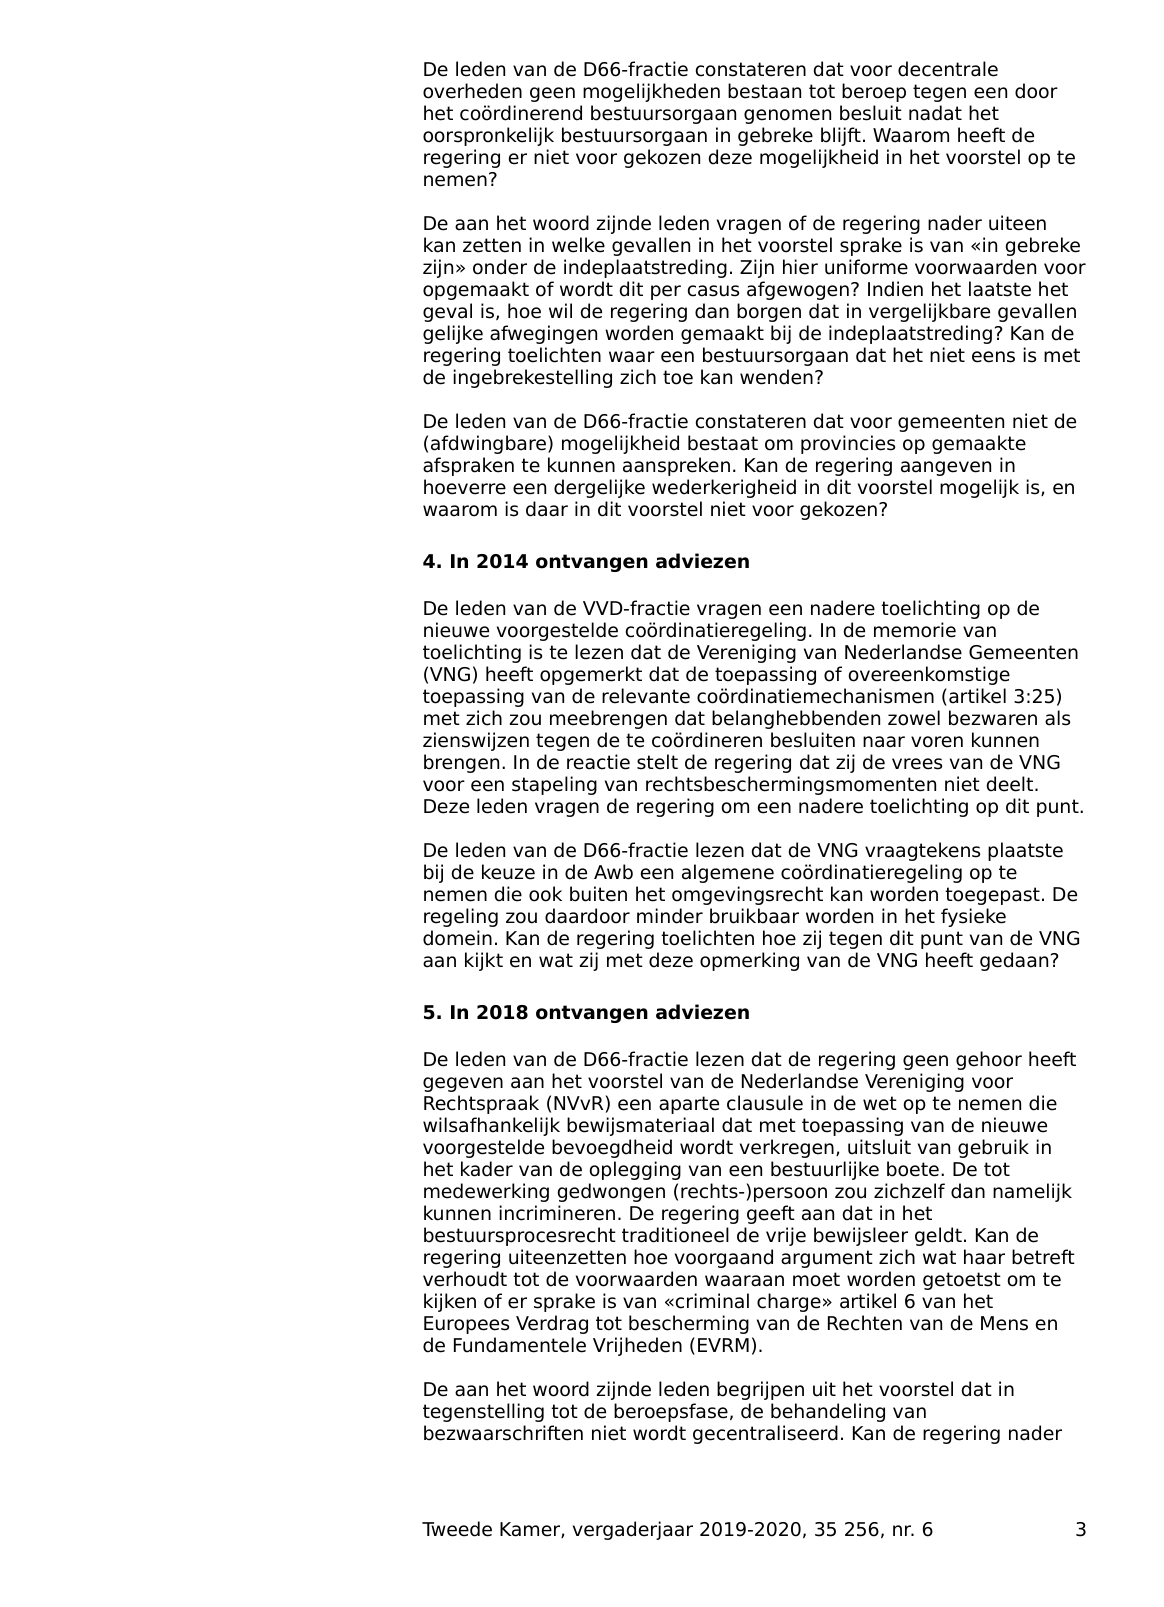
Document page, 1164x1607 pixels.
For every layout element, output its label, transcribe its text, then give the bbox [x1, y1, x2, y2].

text De leden van de D66-fractie constateren dat voor decentrale overheden geen mogelijkheden bestaan tot beroep tegen een door het coördinerend bestuursorgaan genomen besluit nadat het oorspronkelijk bestuursorgaan in gebreke blijft. Waarom heeft de regering er niet voor gekozen deze mogelijkheid in het voorstel op te nemen? [422, 59, 1087, 191]
subtitle 5. In 2018 ontvangen adviezen [422, 1002, 1087, 1024]
subtitle 4. In 2014 ontvangen adviezen [422, 551, 1087, 573]
text De leden van de D66-fractie constateren dat voor gemeenten niet de (afdwingbare) mogelijkheid bestaat om provincies op gemaakte afspraken te kunnen aanspreken. Kan de regering aangeven in hoeverre een dergelijke wederkerigheid in dit voorstel mogelijk is, en waarom is daar in dit voorstel niet voor gekozen? [422, 411, 1087, 521]
text De aan het woord zijnde leden begrijpen uit het voorstel dat in tegenstelling tot de beroepsfase, de behandeling van bezwaarschriften niet wordt gecentraliseerd. Kan de regering nader [422, 1379, 1087, 1445]
text De leden van de D66-fractie lezen dat de regering geen gehoor heeft gegeven aan het voorstel van de Nederlandse Vereniging voor Rechtspraak (NVvR) een aparte clausule in de wet op te nemen die wilsafhankelijk bewijsmateriaal dat met toepassing van de nieuwe voorgestelde bevoegdheid wordt verkregen, uitsluit van gebruik in het kader van de oplegging van een bestuurlijke boete. De tot medewerking gedwongen (rechts-)persoon zou zichzelf dan namelijk kunnen incrimineren. De regering geeft aan dat in het bestuursprocesrecht traditioneel de vrije bewijsleer geldt. Kan de regering uiteenzetten hoe voorgaand argument zich wat haar betreft verhoudt tot de voorwaarden waaraan moet worden getoetst om te kijken of er sprake is van «criminal charge» artikel 6 van het Europees Verdrag tot bescherming van de Rechten van de Mens en de Fundamentele Vrijheden (EVRM). [422, 1049, 1087, 1357]
text De leden van de D66-fractie lezen dat de VNG vraagtekens plaatste bij de keuze in de Awb een algemene coördinatieregeling op te nemen die ook buiten het omgevingsrecht kan worden toegepast. De regeling zou daardoor minder bruikbaar worden in het fysieke domein. Kan de regering toelichten hoe zij tegen dit punt van de VNG aan kijkt en wat zij met deze opmerking van de VNG heeft gedaan? [422, 840, 1087, 972]
text De aan het woord zijnde leden vragen of de regering nader uiteen kan zetten in welke gevallen in het voorstel sprake is van «in gebreke zijn» onder de indeplaatstreding. Zijn hier uniforme voorwaarden voor opgemaakt of wordt dit per casus afgewogen? Indien het laatste het geval is, hoe wil de regering dan borgen dat in vergelijkbare gevallen gelijke afwegingen worden gemaakt bij de indeplaatstreding? Kan de regering toelichten waar een bestuursorgaan dat het niet eens is met de ingebrekestelling zich toe kan wenden? [422, 213, 1087, 389]
text De leden van de VVD-fractie vragen een nadere toelichting op de nieuwe voorgestelde coördinatieregeling. In de memorie van toelichting is te lezen dat de Vereniging van Nederlandse Gemeenten (VNG) heeft opgemerkt dat de toepassing of overeenkomstige toepassing van de relevante coördinatiemechanismen (artikel 3:25) met zich zou meebrengen dat belanghebbenden zowel bezwaren als zienswijzen tegen de te coördineren besluiten naar voren kunnen brengen. In de reactie stelt de regering dat zij de vrees van de VNG voor een stapeling van rechtsbeschermingsmomenten niet deelt. Deze leden vragen de regering om een nadere toelichting op dit punt. [422, 598, 1087, 818]
